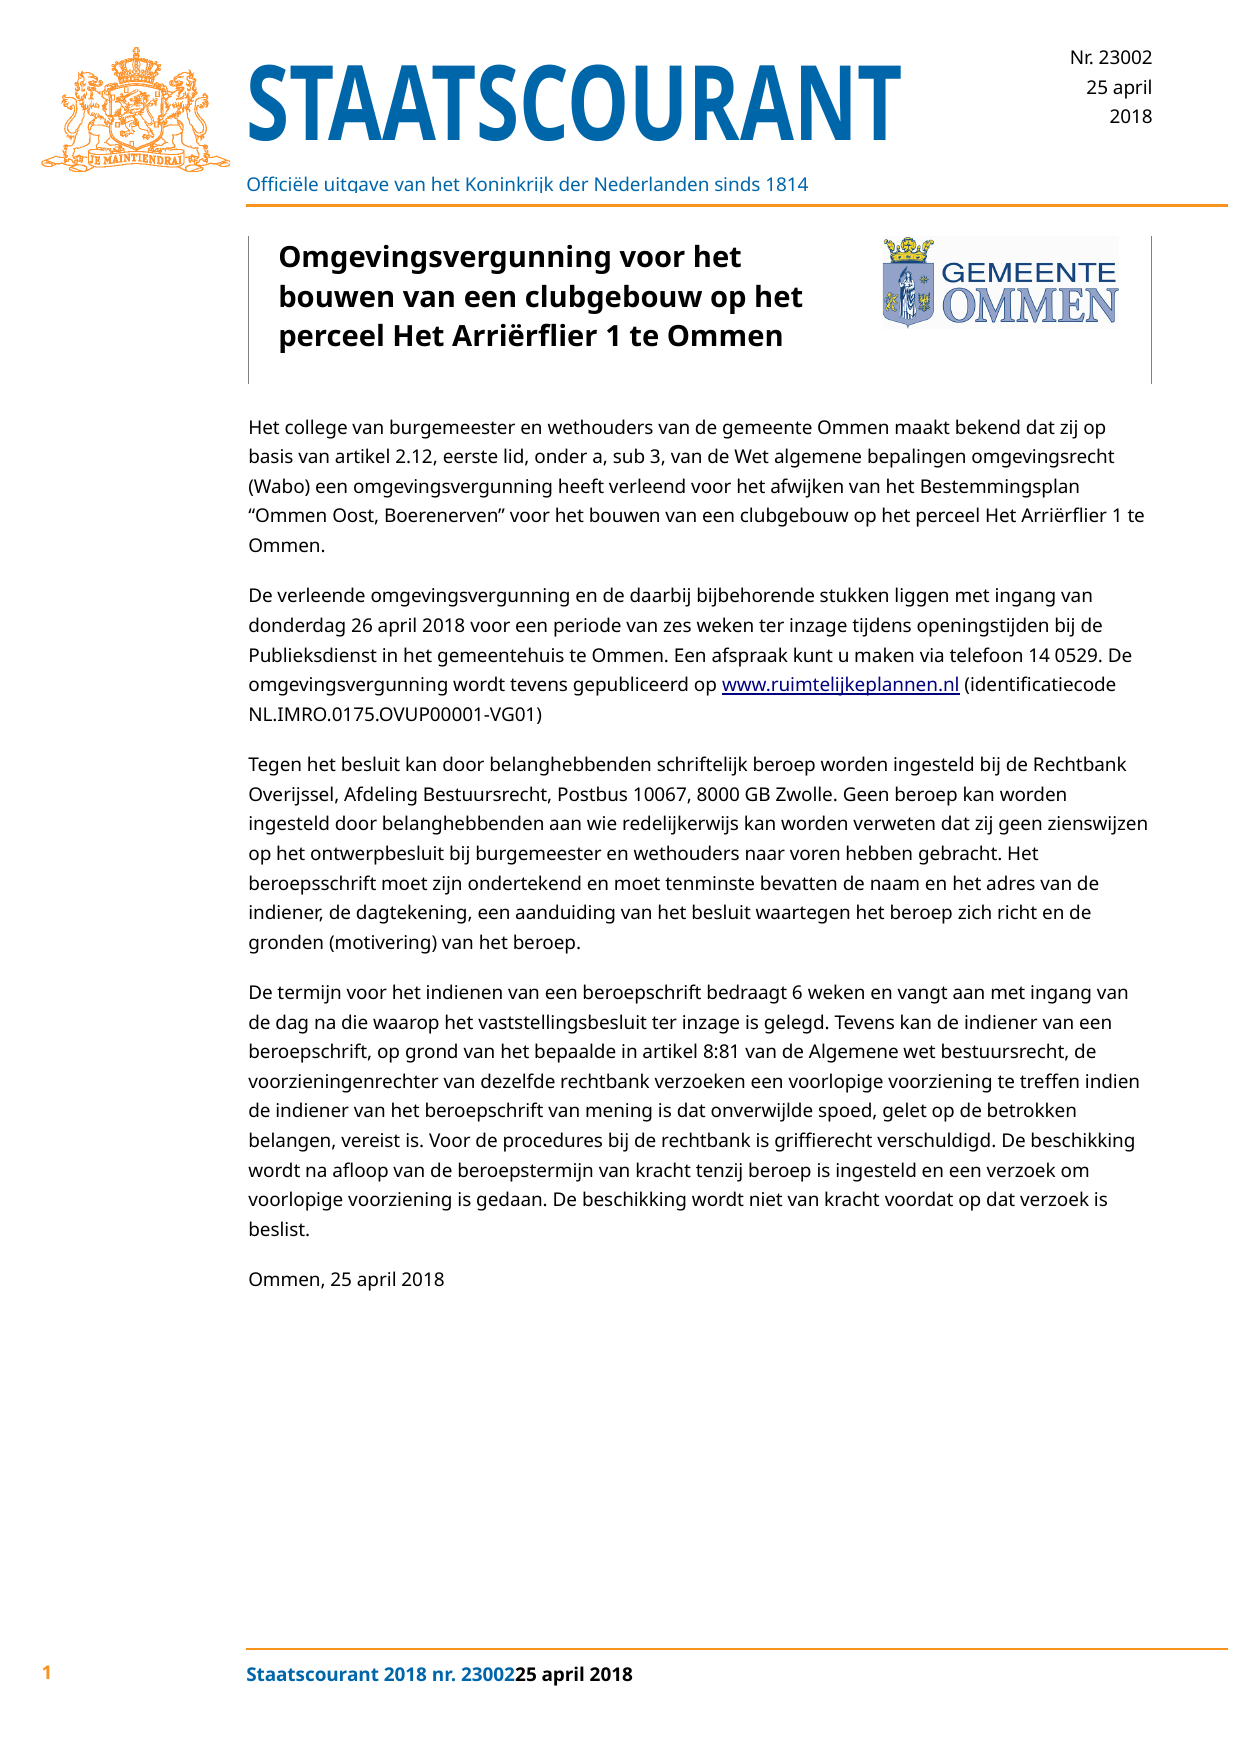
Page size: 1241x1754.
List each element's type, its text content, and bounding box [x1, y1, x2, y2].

picture [41, 47, 231, 172]
picture [882, 236, 1119, 329]
text Het college van burgemeester en wethouders van de gemeente Ommen maakt bekend dat zij op basis van artikel 2.12, eerste lid, onder a, sub 3, van de Wet algemene bepalingen omgevingsrecht (Wabo) een omgevingsvergunning heeft verleend voor het afwijken van het Bestemmingsplan “Ommen Oost, Boerenerven” voor het bouwen van een clubgebouw op het perceel Het Arriërflier 1 te Ommen. [248, 414, 1152, 558]
text De verleende omgevingsvergunning en de daarbij bijbehorende stukken liggen met ingang van donderdag 26 april 2018 voor een periode van zes weken ter inzage tijdens openingstijden bij de Publieksdienst in het gemeentehuis te Ommen. Een afspraak kunt u maken via telefoon 14 0529. De omgevingsvergunning wordt tevens gepubliceerd op www.ruimtelijkeplannen.nl (identificatiecode NL.IMRO.0175.OVUP00001-VG01) [248, 583, 1152, 727]
table_header Omgevingsvergunning voor het bouwen van een clubgebouw op het perceel Het Arriërflier 1 te Ommen [249, 236, 850, 384]
text Tegen het besluit kan door belanghebbenden schriftelijk beroep worden ingesteld bij de Rechtbank Overijssel, Afdeling Bestuursrecht, Postbus 10067, 8000 GB Zwolle. Geen beroep kan worden ingesteld door belanghebbenden aan wie redelijkerwijs kan worden verweten dat zij geen zienswijzen op het ontwerpbesluit bij burgemeester en wethouders naar voren hebben gebracht. Het beroepsschrift moet zijn ondertekend en moet tenminste bevatten de naam en het adres van de indiener, de dagtekening, een aanduiding van het besluit waartegen het beroep zich richt en de gronden (motivering) van het beroep. [248, 751, 1152, 955]
text De termijn voor het indienen van een beroepschrift bedraagt 6 weken en vangt aan met ingang van de dag na die waarop het vaststellingsbesluit ter inzage is gelegd. Tevens kan de indiener van een beroepschrift, op grond van het bepaalde in artikel 8:81 van de Algemene wet bestuursrecht, de voorzieningenrechter van dezelfde rechtbank verzoeken een voorlopige voorziening te treffen indien de indiener van het beroepschrift van mening is dat onverwijlde spoed, gelet op de betrokken belangen, vereist is. Voor de procedures bij de rechtbank is griffierecht verschuldigd. De beschikking wordt na afloop van de beroepstermijn van kracht tenzij beroep is ingesteld en een verzoek om voorlopige voorziening is gedaan. De beschikking wordt niet van kracht voordat op dat verzoek is beslist. [248, 979, 1152, 1242]
text Ommen, 25 april 2018 [248, 1266, 1152, 1292]
table_header [850, 236, 1151, 384]
